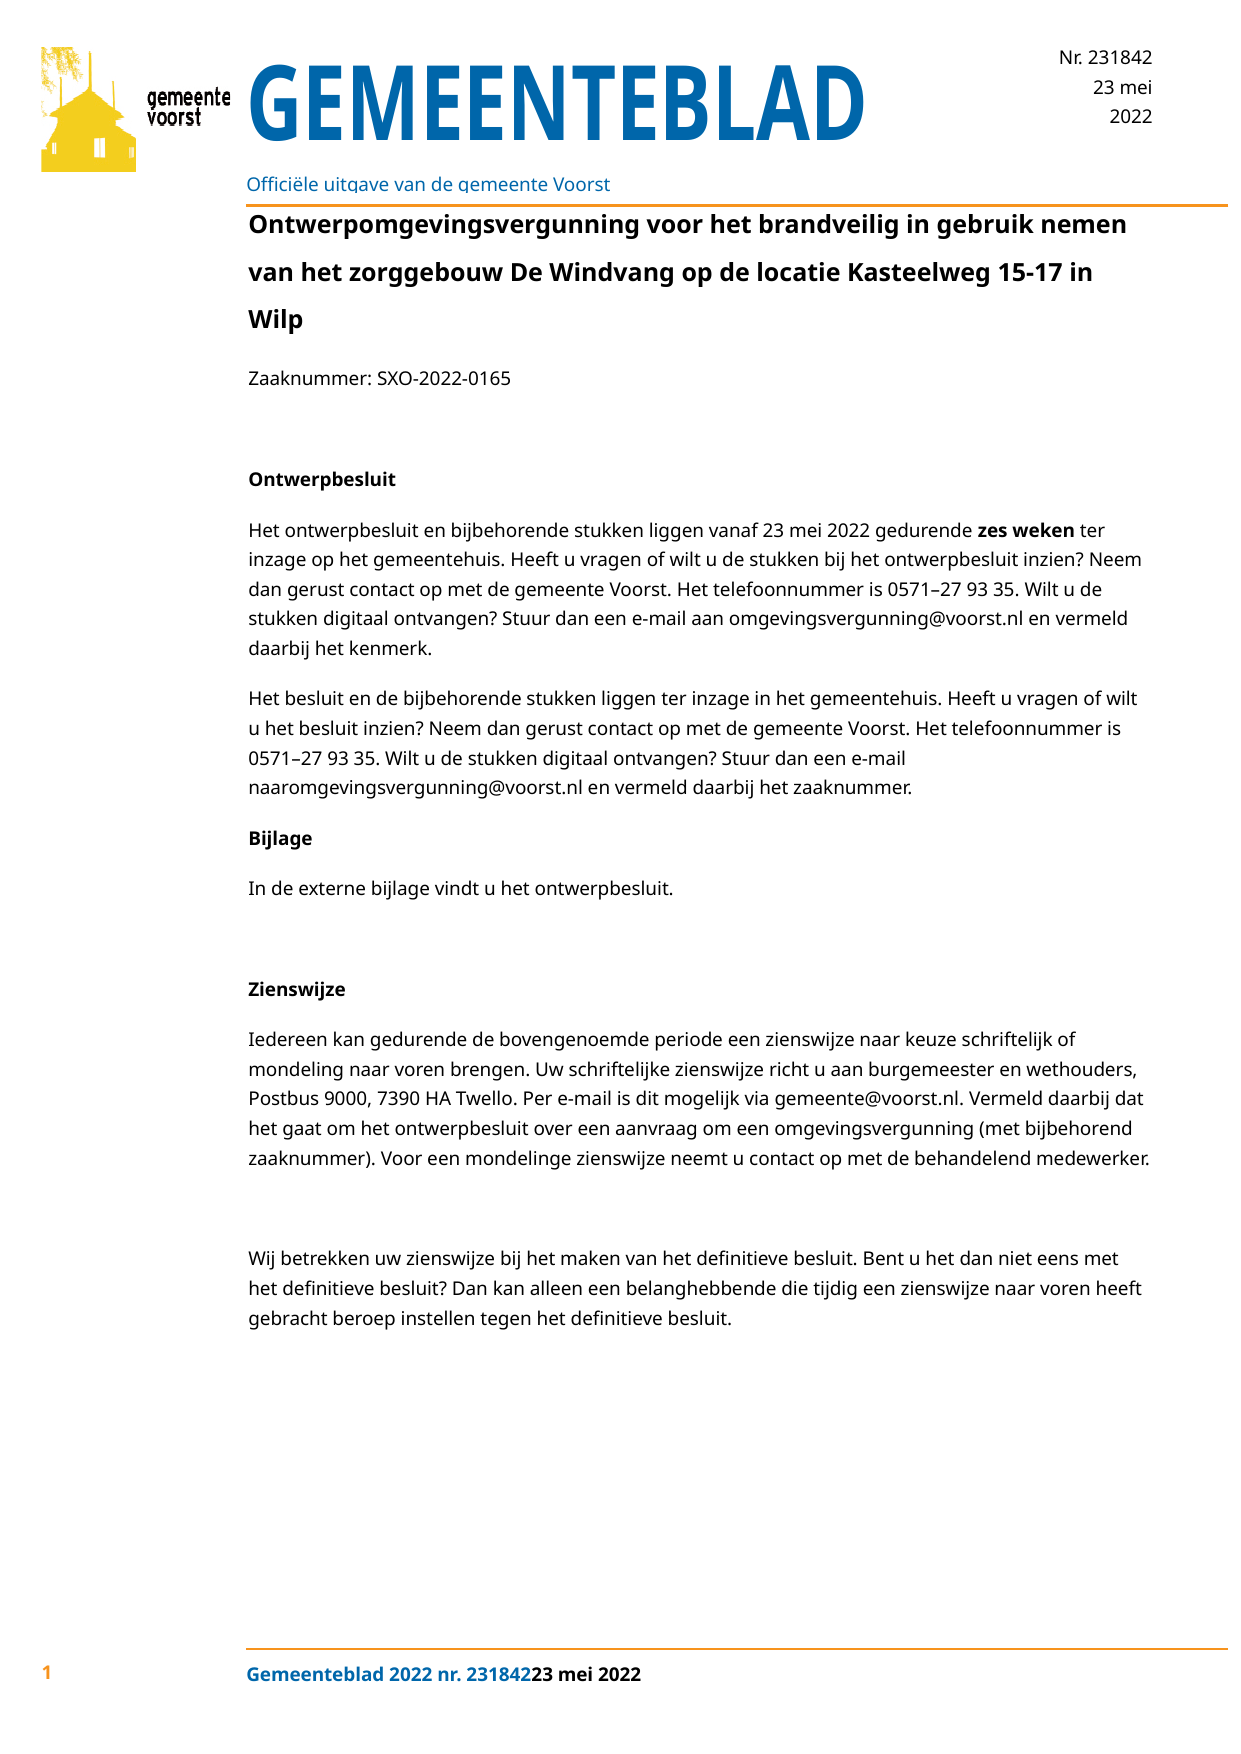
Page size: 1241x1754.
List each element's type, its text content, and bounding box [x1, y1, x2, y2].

text Het besluit en de bijbehorende stukken liggen ter inzage in het gemeentehuis. Heeft u vragen of wilt u het besluit inzien? Neem dan gerust contact op met de gemeente Voorst. Het telefoonnummer is 0571–27 93 35. Wilt u de stukken digitaal ontvangen? Stuur dan een e-mail naaromgevingsvergunning@voorst.nl en vermeld daarbij het zaaknummer. [248, 686, 1152, 800]
text Het ontwerpbesluit en bijbehorende stukken liggen vanaf 23 mei 2022 gedurende zes weken ter inzage op het gemeentehuis. Heeft u vragen of wilt u de stukken bij het ontwerpbesluit inzien? Neem dan gerust contact op met de gemeente Voorst. Het telefoonnummer is 0571–27 93 35. Wilt u de stukken digitaal ontvangen? Stuur dan een e-mail aan omgevingsvergunning@voorst.nl en vermeld daarbij het kenmerk. [248, 517, 1152, 661]
text Ontwerpomgevingsvergunning voor het brandveilig in gebruik nemen van het zorggebouw De Windvang op de locatie Kasteelweg 15-17 in Wilp [248, 207, 1152, 336]
picture [41, 47, 231, 172]
text Iedereen kan gedurende de bovengenoemde periode een zienswijze naar keuze schriftelijk of mondeling naar voren brengen. Uw schriftelijke zienswijze richt u aan burgemeester en wethouders, Postbus 9000, 7390 HA Twello. Per e-mail is dit mogelijk via gemeente@voorst.nl. Vermeld daarbij dat het gaat om het ontwerpbesluit over een aanvraag om een omgevingsvergunning (met bijbehorend zaaknummer). Voor een mondelinge zienswijze neemt u contact op met de behandelend medewerker. [248, 1026, 1152, 1170]
text Zienswijze [248, 976, 1152, 1002]
text In de externe bijlage vindt u het ontwerpbesluit. [248, 875, 1152, 901]
text Bijlage [248, 825, 1152, 850]
text Wij betrekken uw zienswijze bij het maken van het definitieve besluit. Bent u het dan niet eens met het definitieve besluit? Dan kan alleen een belanghebbende die tijdig een zienswijze naar voren heeft gebracht beroep instellen tegen het definitieve besluit. [248, 1246, 1152, 1330]
text Ontwerpbesluit [248, 466, 1152, 492]
text Zaaknummer: SXO-2022-0165 [248, 366, 1152, 391]
